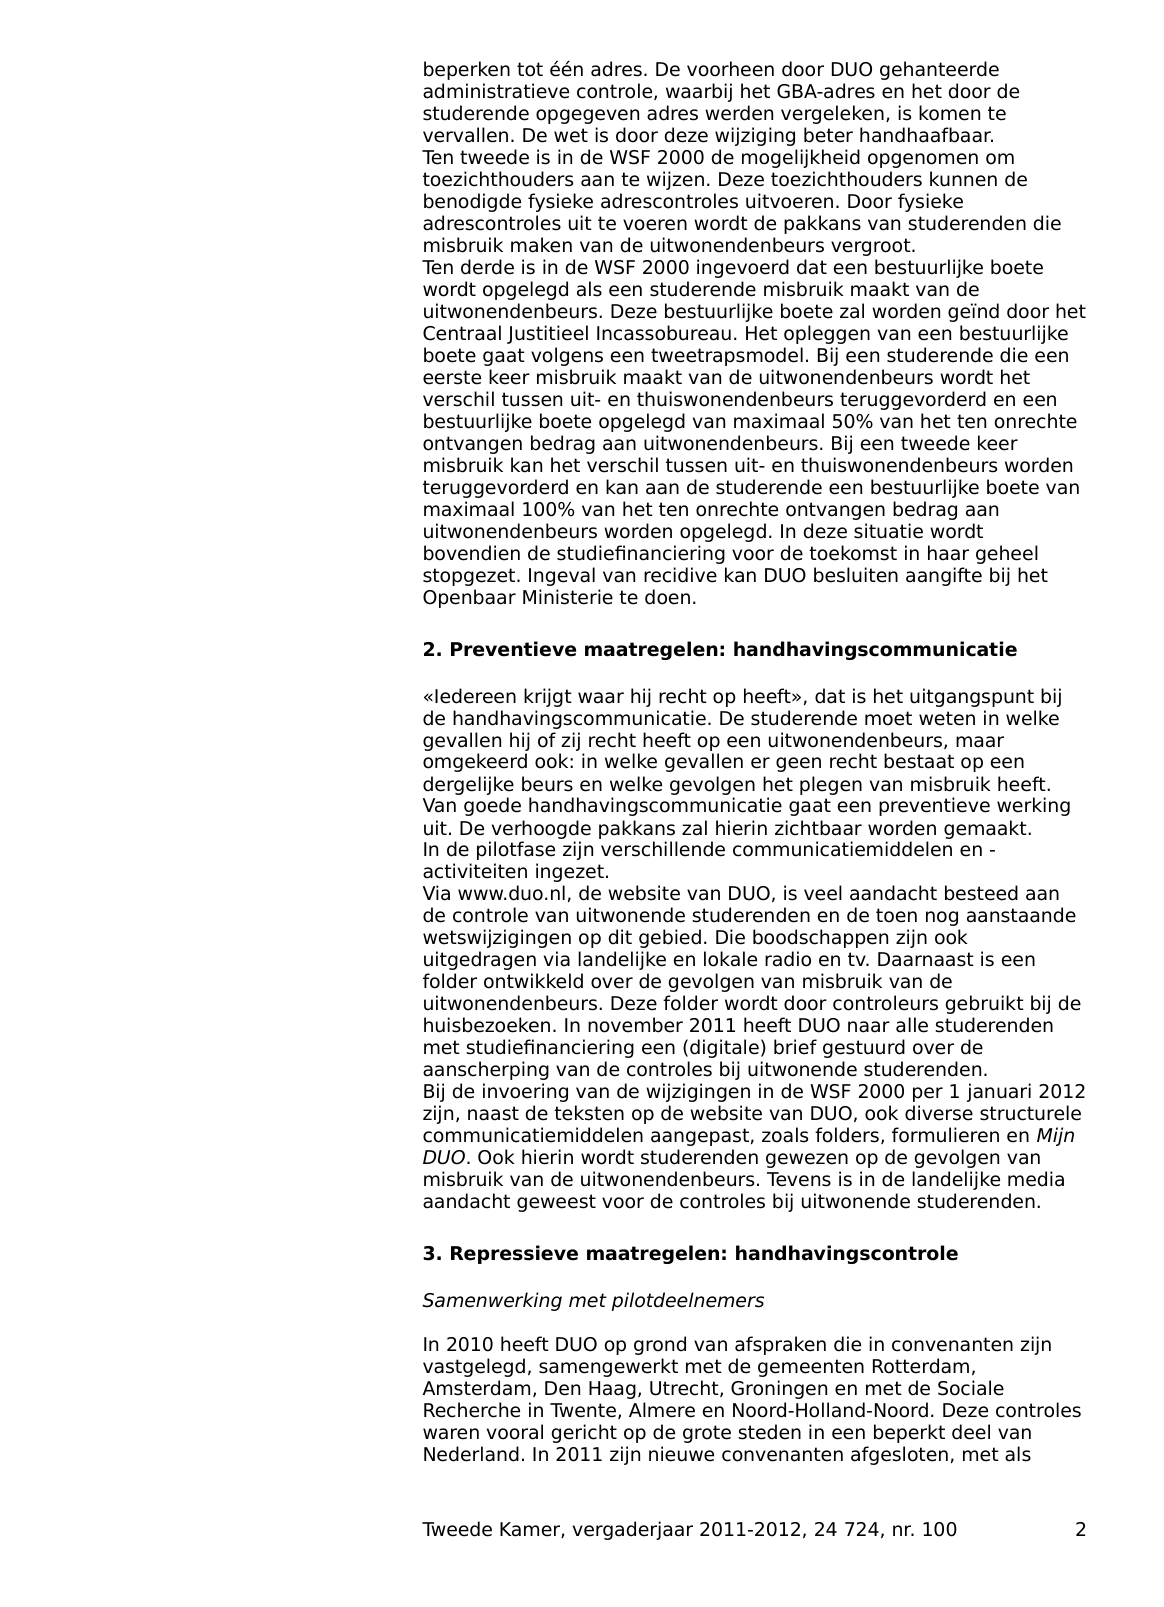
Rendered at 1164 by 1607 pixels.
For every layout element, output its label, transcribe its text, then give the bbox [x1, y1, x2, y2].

text beperken tot één adres. De voorheen door DUO gehanteerde administratieve controle, waarbij het GBA-adres en het door de studerende opgegeven adres werden vergeleken, is komen te vervallen. De wet is door deze wijziging beter handhaafbaar. [422, 59, 1087, 147]
subtitle 2. Preventieve maatregelen: handhavingscommunicatie [422, 638, 1087, 661]
text Via www.duo.nl, de website van DUO, is veel aandacht besteed aan de controle van uitwonende studerenden en de toen nog aanstaande wetswijzigingen op dit gebied. Die boodschappen zijn ook uitgedragen via landelijke en lokale radio en tv. Daarnaast is een folder ontwikkeld over de gevolgen van misbruik van de uitwonendenbeurs. Deze folder wordt door controleurs gebruikt bij de huisbezoeken. In november 2011 heeft DUO naar alle studerenden met studiefinanciering een (digitale) brief gestuurd over de aanscherping van de controles bij uitwonende studerenden. [422, 883, 1087, 1081]
text Ten tweede is in de WSF 2000 de mogelijkheid opgenomen om toezichthouders aan te wijzen. Deze toezichthouders kunnen de benodigde fysieke adrescontroles uitvoeren. Door fysieke adrescontroles uit te voeren wordt de pakkans van studerenden die misbruik maken van de uitwonendenbeurs vergroot. [422, 147, 1087, 257]
text Ten derde is in de WSF 2000 ingevoerd dat een bestuurlijke boete wordt opgelegd als een studerende misbruik maakt van de uitwonendenbeurs. Deze bestuurlijke boete zal worden geïnd door het Centraal Justitieel Incassobureau. Het opleggen van een bestuurlijke boete gaat volgens een tweetrapsmodel. Bij een studerende die een eerste keer misbruik maakt van de uitwonendenbeurs wordt het verschil tussen uit- en thuiswonendenbeurs teruggevorderd en een bestuurlijke boete opgelegd van maximaal 50% van het ten onrechte ontvangen bedrag aan uitwonendenbeurs. Bij een tweede keer misbruik kan het verschil tussen uit- en thuiswonendenbeurs worden teruggevorderd en kan aan de studerende een bestuurlijke boete van maximaal 100% van het ten onrechte ontvangen bedrag aan uitwonendenbeurs worden opgelegd. In deze situatie wordt bovendien de studiefinanciering voor de toekomst in haar geheel stopgezet. Ingeval van recidive kan DUO besluiten aangifte bij het Openbaar Ministerie te doen. [422, 257, 1087, 608]
subtitle 3. Repressieve maatregelen: handhavingscontrole [422, 1243, 1087, 1265]
subtitle Samenwerking met pilotdeelnemers [422, 1290, 1087, 1312]
text Bij de invoering van de wijzigingen in de WSF 2000 per 1 januari 2012 zijn, naast de teksten op de website van DUO, ook diverse structurele communicatiemiddelen aangepast, zoals folders, formulieren en Mijn DUO. Ook hierin wordt studerenden gewezen op de gevolgen van misbruik van de uitwonendenbeurs. Tevens is in de landelijke media aandacht geweest voor de controles bij uitwonende studerenden. [422, 1081, 1087, 1213]
text «Iedereen krijgt waar hij recht op heeft», dat is het uitgangspunt bij de handhavingscommunicatie. De studerende moet weten in welke gevallen hij of zij recht heeft op een uitwonendenbeurs, maar omgekeerd ook: in welke gevallen er geen recht bestaat op een dergelijke beurs en welke gevolgen het plegen van misbruik heeft. Van goede handhavingscommunicatie gaat een preventieve werking uit. De verhoogde pakkans zal hierin zichtbaar worden gemaakt. [422, 686, 1087, 839]
text In de pilotfase zijn verschillende communicatiemiddelen en -activiteiten ingezet. [422, 839, 1087, 883]
text In 2010 heeft DUO op grond van afspraken die in convenanten zijn vastgelegd, samengewerkt met de gemeenten Rotterdam, Amsterdam, Den Haag, Utrecht, Groningen en met de Sociale Recherche in Twente, Almere en Noord-Holland-Noord. Deze controles waren vooral gericht op de grote steden in een beperkt deel van Nederland. In 2011 zijn nieuwe convenanten afgesloten, met als [422, 1334, 1087, 1466]
